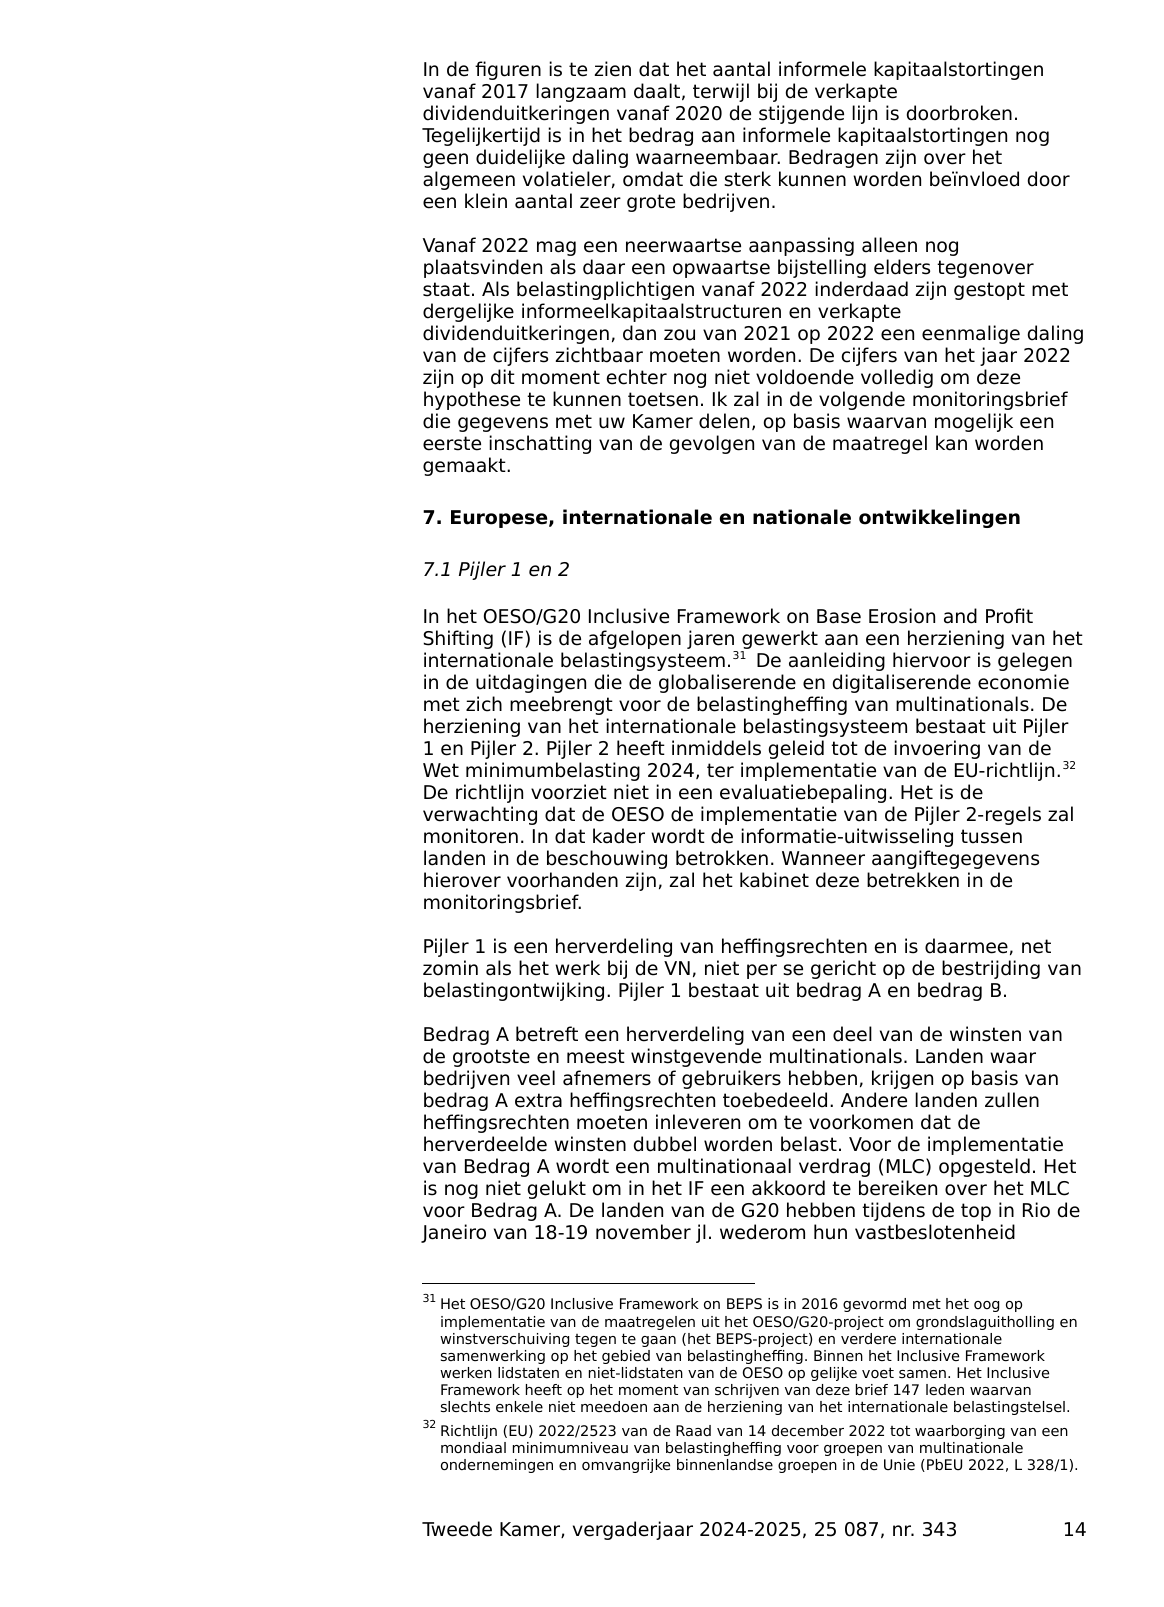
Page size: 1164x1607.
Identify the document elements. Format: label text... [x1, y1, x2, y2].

text Bedrag A betreft een herverdeling van een deel van de winsten van de grootste en meest winstgevende multinationals. Landen waar bedrijven veel afnemers of gebruikers hebben, krijgen op basis van bedrag A extra heffingsrechten toebedeeld. Andere landen zullen heffingsrechten moeten inleveren om te voorkomen dat de herverdeelde winsten dubbel worden belast. Voor de implementatie van Bedrag A wordt een multinationaal verdrag (MLC) opgesteld. Het is nog niet gelukt om in het IF een akkoord te bereiken over het MLC voor Bedrag A. De landen van de G20 hebben tijdens de top in Rio de Janeiro van 18-19 november jl. wederom hun vastbeslotenheid [422, 1024, 1087, 1244]
subtitle 7. Europese, internationale en nationale ontwikkelingen [422, 507, 1087, 529]
text Het OESO/G20 Inclusive Framework on BEPS is in 2016 gevormd met het oog op implementatie van de maatregelen uit het OESO/G20-project om grondslaguitholling en winstverschuiving tegen te gaan (het BEPS-project) en verdere internationale samenwerking op het gebied van belastingheffing. Binnen het Inclusive Framework werken lidstaten en niet-lidstaten van de OESO op gelijke voet samen. Het Inclusive Framework heeft op het moment van schrijven van deze brief 147 leden waarvan slechts enkele niet meedoen aan de herziening van het internationale belastingstelsel. [422, 1292, 1087, 1416]
subtitle 7.1 Pijler 1 en 2 [422, 559, 1087, 581]
text In de figuren is te zien dat het aantal informele kapitaalstortingen vanaf 2017 langzaam daalt, terwijl bij de verkapte dividenduitkeringen vanaf 2020 de stijgende lijn is doorbroken. Tegelijkertijd is in het bedrag aan informele kapitaalstortingen nog geen duidelijke daling waarneembaar. Bedragen zijn over het algemeen volatieler, omdat die sterk kunnen worden beïnvloed door een klein aantal zeer grote bedrijven. [422, 59, 1087, 213]
text Richtlijn (EU) 2022/2523 van de Raad van 14 december 2022 tot waarborging van een mondiaal minimumniveau van belastingheffing voor groepen van multinationale ondernemingen en omvangrijke binnenlandse groepen in de Unie (PbEU 2022, L 328/1). [422, 1418, 1087, 1474]
text Pijler 1 is een herverdeling van heffingsrechten en is daarmee, net zomin als het werk bij de VN, niet per se gericht op de bestrijding van belastingontwijking. Pijler 1 bestaat uit bedrag A en bedrag B. [422, 936, 1087, 1002]
text In het OESO/G20 Inclusive Framework on Base Erosion and Profit Shifting (IF) is de afgelopen jaren gewerkt aan een herziening van het internationale belastingsysteem. De aanleiding hiervoor is gelegen in de uitdagingen die de globaliserende en digitaliserende economie met zich meebrengt voor de belastingheffing van multinationals. De herziening van het internationale belastingsysteem bestaat uit Pijler 1 en Pijler 2. Pijler 2 heeft inmiddels geleid tot de invoering van de Wet minimumbelasting 2024, ter implementatie van de EU-richtlijn. De richtlijn voorziet niet in een evaluatiebepaling. Het is de verwachting dat de OESO de implementatie van de Pijler 2-regels zal monitoren. In dat kader wordt de informatie-uitwisseling tussen landen in de beschouwing betrokken. Wanneer aangiftegegevens hierover voorhanden zijn, zal het kabinet deze betrekken in de monitoringsbrief. [422, 606, 1087, 913]
text Vanaf 2022 mag een neerwaartse aanpassing alleen nog plaatsvinden als daar een opwaartse bijstelling elders tegenover staat. Als belastingplichtigen vanaf 2022 inderdaad zijn gestopt met dergelijke informeelkapitaalstructuren en verkapte dividenduitkeringen, dan zou van 2021 op 2022 een eenmalige daling van de cijfers zichtbaar moeten worden. De cijfers van het jaar 2022 zijn op dit moment echter nog niet voldoende volledig om deze hypothese te kunnen toetsen. Ik zal in de volgende monitoringsbrief die gegevens met uw Kamer delen, op basis waarvan mogelijk een eerste inschatting van de gevolgen van de maatregel kan worden gemaakt. [422, 235, 1087, 477]
